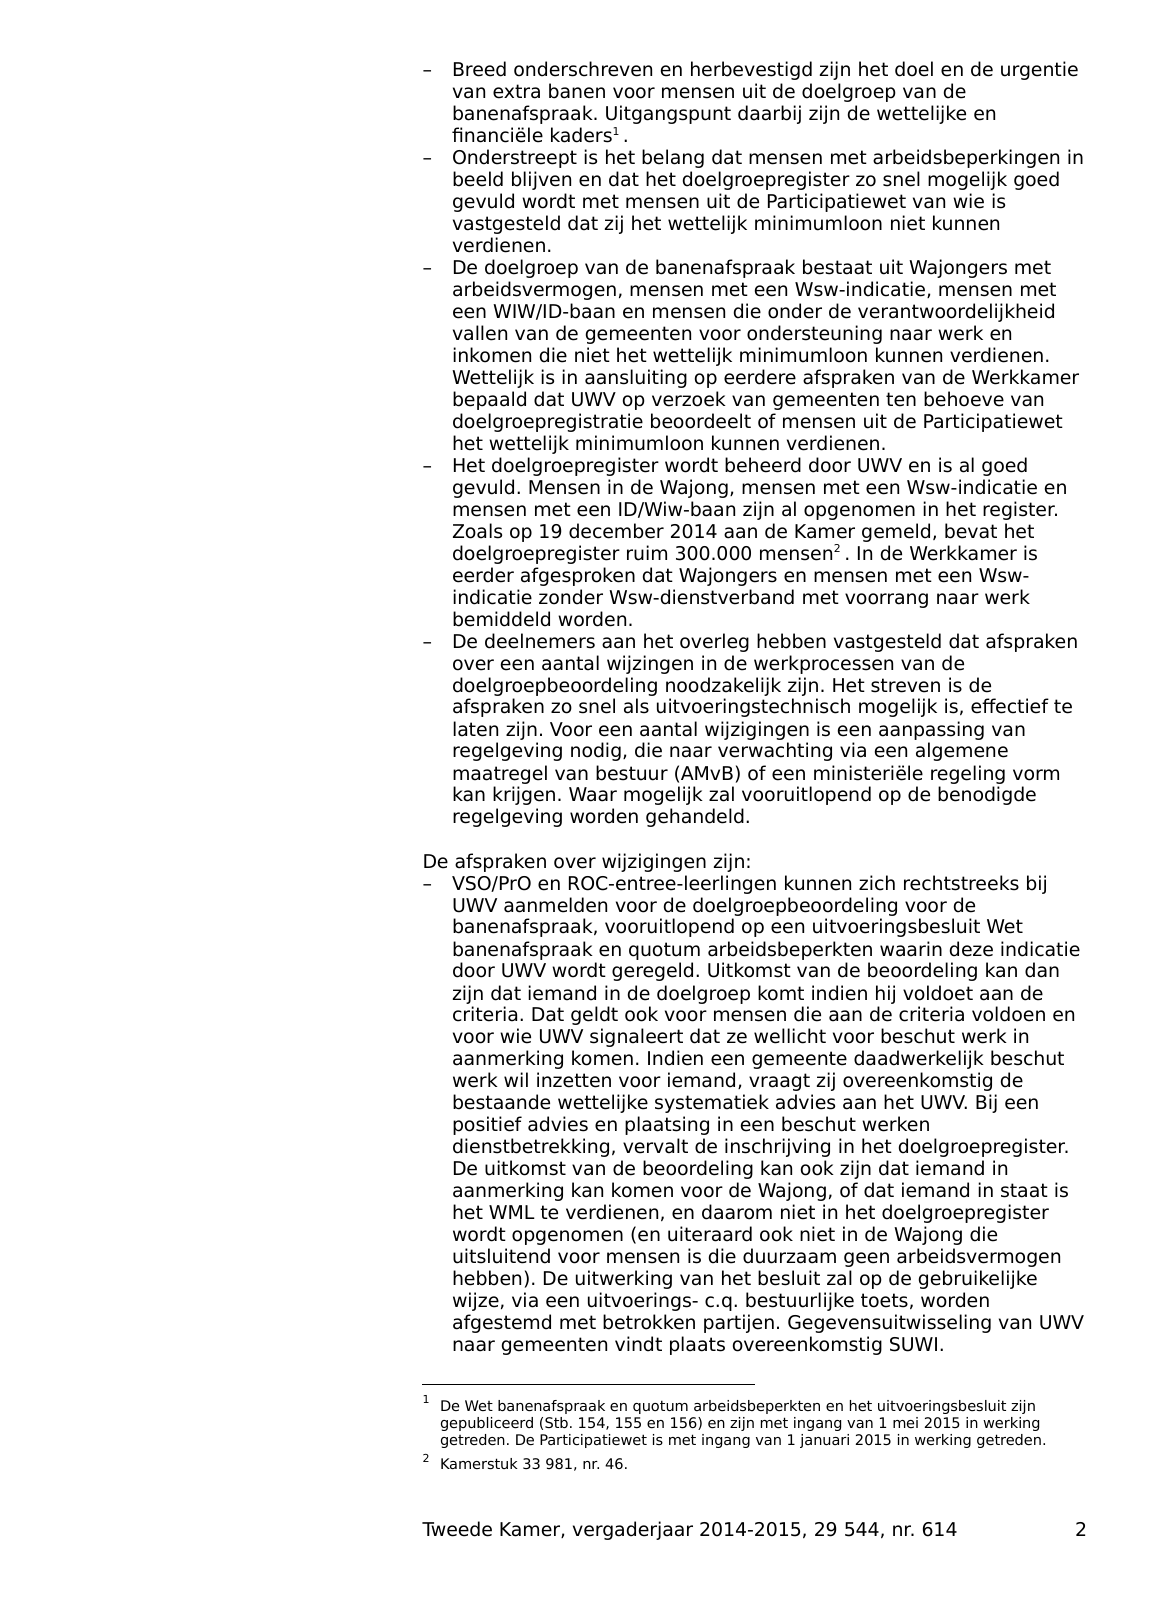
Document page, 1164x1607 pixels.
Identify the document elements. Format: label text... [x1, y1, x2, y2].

text – Het doelgroepregister wordt beheerd door UWV en is al goed gevuld. Mensen in de Wajong, mensen met een Wsw-indicatie en mensen met een ID/Wiw-baan zijn al opgenomen in het register. Zoals op 19 december 2014 aan de Kamer gemeld, bevat het doelgroepregister ruim 300.000 mensen. In de Werkkamer is eerder afgesproken dat Wajongers en mensen met een Wsw-indicatie zonder Wsw-dienstverband met voorrang naar werk bemiddeld worden. [422, 455, 1087, 631]
text – VSO/PrO en ROC-entree-leerlingen kunnen zich rechtstreeks bij UWV aanmelden voor de doelgroepbeoordeling voor de banenafspraak, vooruitlopend op een uitvoeringsbesluit Wet banenafspraak en quotum arbeidsbeperkten waarin deze indicatie door UWV wordt geregeld. Uitkomst van de beoordeling kan dan zijn dat iemand in de doelgroep komt indien hij voldoet aan de criteria. Dat geldt ook voor mensen die aan de criteria voldoen en voor wie UWV signaleert dat ze wellicht voor beschut werk in aanmerking komen. Indien een gemeente daadwerkelijk beschut werk wil inzetten voor iemand, vraagt zij overeenkomstig de bestaande wettelijke systematiek advies aan het UWV. Bij een positief advies en plaatsing in een beschut werken dienstbetrekking, vervalt de inschrijving in het doelgroepregister. De uitkomst van de beoordeling kan ook zijn dat iemand in aanmerking kan komen voor de Wajong, of dat iemand in staat is het WML te verdienen, en daarom niet in het doelgroepregister wordt opgenomen (en uiteraard ook niet in de Wajong die uitsluitend voor mensen is die duurzaam geen arbeidsvermogen hebben). De uitwerking van het besluit zal op de gebruikelijke wijze, via een uitvoerings- c.q. bestuurlijke toets, worden afgestemd met betrokken partijen. Gegevensuitwisseling van UWV naar gemeenten vindt plaats overeenkomstig SUWI. [422, 872, 1087, 1356]
text – Breed onderschreven en herbevestigd zijn het doel en de urgentie van extra banen voor mensen uit de doelgroep van de banenafspraak. Uitgangspunt daarbij zijn de wettelijke en financiële kaders. [422, 59, 1087, 147]
text De Wet banenafspraak en quotum arbeidsbeperkten en het uitvoeringsbesluit zijn gepubliceerd (Stb. 154, 155 en 156) en zijn met ingang van 1 mei 2015 in werking getreden. De Participatiewet is met ingang van 1 januari 2015 in werking getreden. [422, 1393, 1087, 1449]
text De afspraken over wijzigingen zijn: [422, 851, 1087, 872]
text – De deelnemers aan het overleg hebben vastgesteld dat afspraken over een aantal wijzingen in de werkprocessen van de doelgroepbeoordeling noodzakelijk zijn. Het streven is de afspraken zo snel als uitvoeringstechnisch mogelijk is, effectief te laten zijn. Voor een aantal wijzigingen is een aanpassing van regelgeving nodig, die naar verwachting via een algemene maatregel van bestuur (AMvB) of een ministeriële regeling vorm kan krijgen. Waar mogelijk zal vooruitlopend op de benodigde regelgeving worden gehandeld. [422, 631, 1087, 828]
text Kamerstuk 33 981, nr. 46. [422, 1452, 1087, 1474]
text – Onderstreept is het belang dat mensen met arbeidsbeperkingen in beeld blijven en dat het doelgroepregister zo snel mogelijk goed gevuld wordt met mensen uit de Participatiewet van wie is vastgesteld dat zij het wettelijk minimumloon niet kunnen verdienen. [422, 147, 1087, 257]
text – De doelgroep van de banenafspraak bestaat uit Wajongers met arbeidsvermogen, mensen met een Wsw-indicatie, mensen met een WIW/ID-baan en mensen die onder de verantwoordelijkheid vallen van de gemeenten voor ondersteuning naar werk en inkomen die niet het wettelijk minimumloon kunnen verdienen. Wettelijk is in aansluiting op eerdere afspraken van de Werkkamer bepaald dat UWV op verzoek van gemeenten ten behoeve van doelgroepregistratie beoordeelt of mensen uit de Participatiewet het wettelijk minimumloon kunnen verdienen. [422, 257, 1087, 455]
